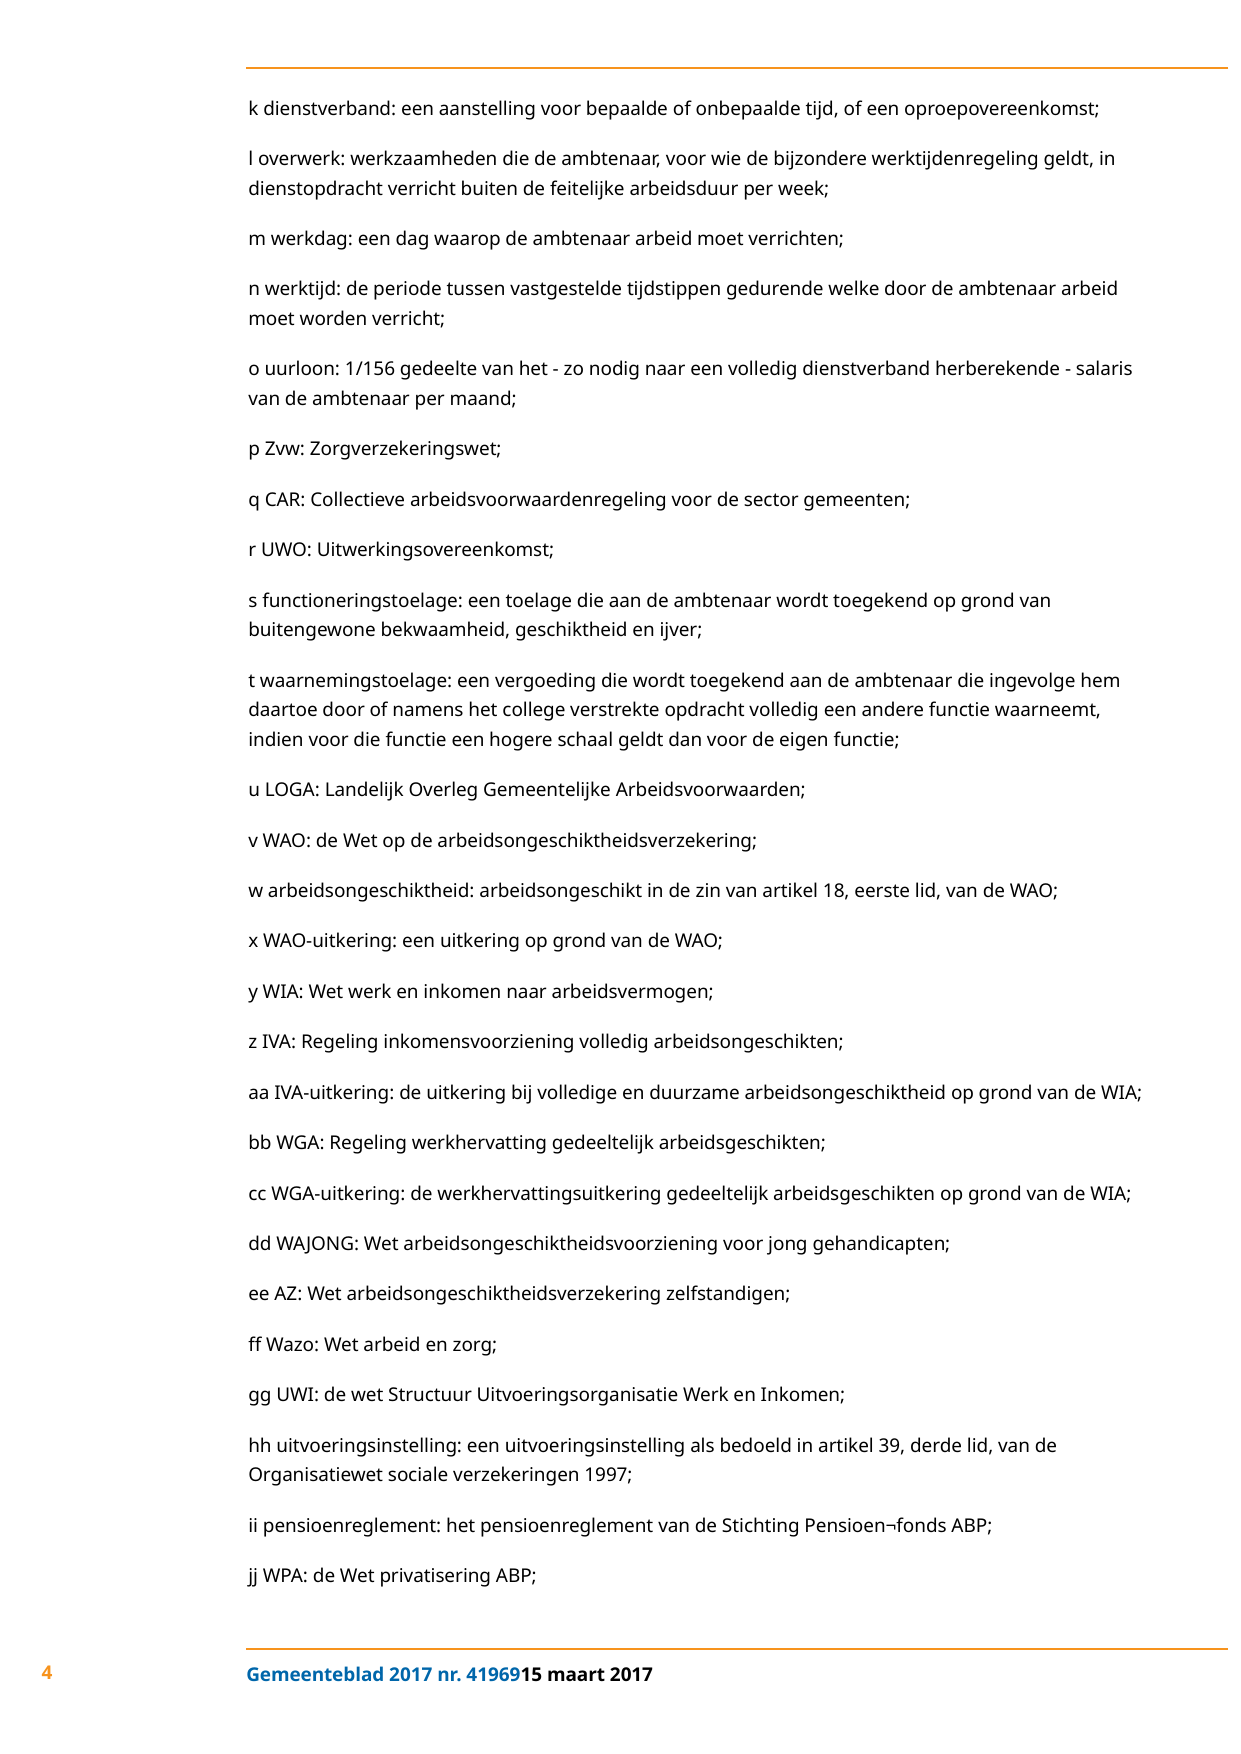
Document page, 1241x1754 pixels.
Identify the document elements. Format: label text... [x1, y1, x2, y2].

text t waarnemingstoelage: een vergoeding die wordt toegekend aan de ambtenaar die ingevolge hem daartoe door of namens het college verstrekte opdracht volledig een andere functie waarneemt, indien voor die functie een hogere schaal geldt dan voor de eigen functie; [248, 667, 1152, 752]
text s functioneringstoelage: een toelage die aan de ambtenaar wordt toegekend op grond van buitengewone bekwaamheid, geschiktheid en ijver; [248, 587, 1152, 642]
text k dienstverband: een aanstelling voor bepaalde of onbepaalde tijd, of een oproepovereenkomst; [248, 95, 1152, 121]
text u LOGA: Landelijk Overleg Gemeentelijke Arbeidsvoorwaarden; [248, 776, 1152, 802]
text o uurloon: 1/156 gedeelte van het - zo nodig naar een volledig dienstverband herberekende - salaris van de ambtenaar per maand; [248, 356, 1152, 411]
text gg UWI: de wet Structuur Uitvoeringsorganisatie Werk en Inkomen; [248, 1381, 1152, 1407]
text jj WPA: de Wet privatisering ABP; [248, 1562, 1152, 1588]
text ee AZ: Wet arbeidsongeschiktheidsverzekering zelfstandigen; [248, 1281, 1152, 1306]
text q CAR: Collectieve arbeidsvoorwaardenregeling voor de sector gemeenten; [248, 486, 1152, 512]
text r UWO: Uitwerkingsovereenkomst; [248, 536, 1152, 562]
text n werktijd: de periode tussen vastgestelde tijdstippen gedurende welke door de ambtenaar arbeid moet worden verricht; [248, 276, 1152, 331]
text w arbeidsongeschiktheid: arbeidsongeschikt in de zin van artikel 18, eerste lid, van de WAO; [248, 877, 1152, 903]
picture [41, 47, 231, 172]
text v WAO: de Wet op de arbeidsongeschiktheidsverzekering; [248, 827, 1152, 853]
text l overwerk: werkzaamheden die de ambtenaar, voor wie de bijzondere werktijdenregeling geldt, in dienstopdracht verricht buiten de feitelijke arbeidsduur per week; [248, 145, 1152, 201]
text p Zvw: Zorgverzekeringswet; [248, 436, 1152, 461]
text hh uitvoeringsinstelling: een uitvoeringsinstelling als bedoeld in artikel 39, derde lid, van de Organisatiewet sociale verzekeringen 1997; [248, 1432, 1152, 1487]
text aa IVA-uitkering: de uitkering bij volledige en duurzame arbeidsongeschiktheid op grond van de WIA; [248, 1079, 1152, 1105]
text z IVA: Regeling inkomensvoorziening volledig arbeidsongeschikten; [248, 1028, 1152, 1054]
text x WAO-uitkering: een uitkering op grond van de WAO; [248, 928, 1152, 953]
text cc WGA-uitkering: de werkhervattingsuitkering gedeeltelijk arbeidsgeschikten op grond van de WIA; [248, 1180, 1152, 1206]
text m werkdag: een dag waarop de ambtenaar arbeid moet verrichten; [248, 225, 1152, 251]
text y WIA: Wet werk en inkomen naar arbeidsvermogen; [248, 978, 1152, 1004]
text bb WGA: Regeling werkhervatting gedeeltelijk arbeidsgeschikten; [248, 1129, 1152, 1155]
text ii pensioenreglement: het pensioenreglement van de Stichting Pensioen¬fonds ABP; [248, 1512, 1152, 1538]
text dd WAJONG: Wet arbeidsongeschiktheidsvoorziening voor jong gehandicapten; [248, 1230, 1152, 1256]
text ff Wazo: Wet arbeid en zorg; [248, 1331, 1152, 1357]
